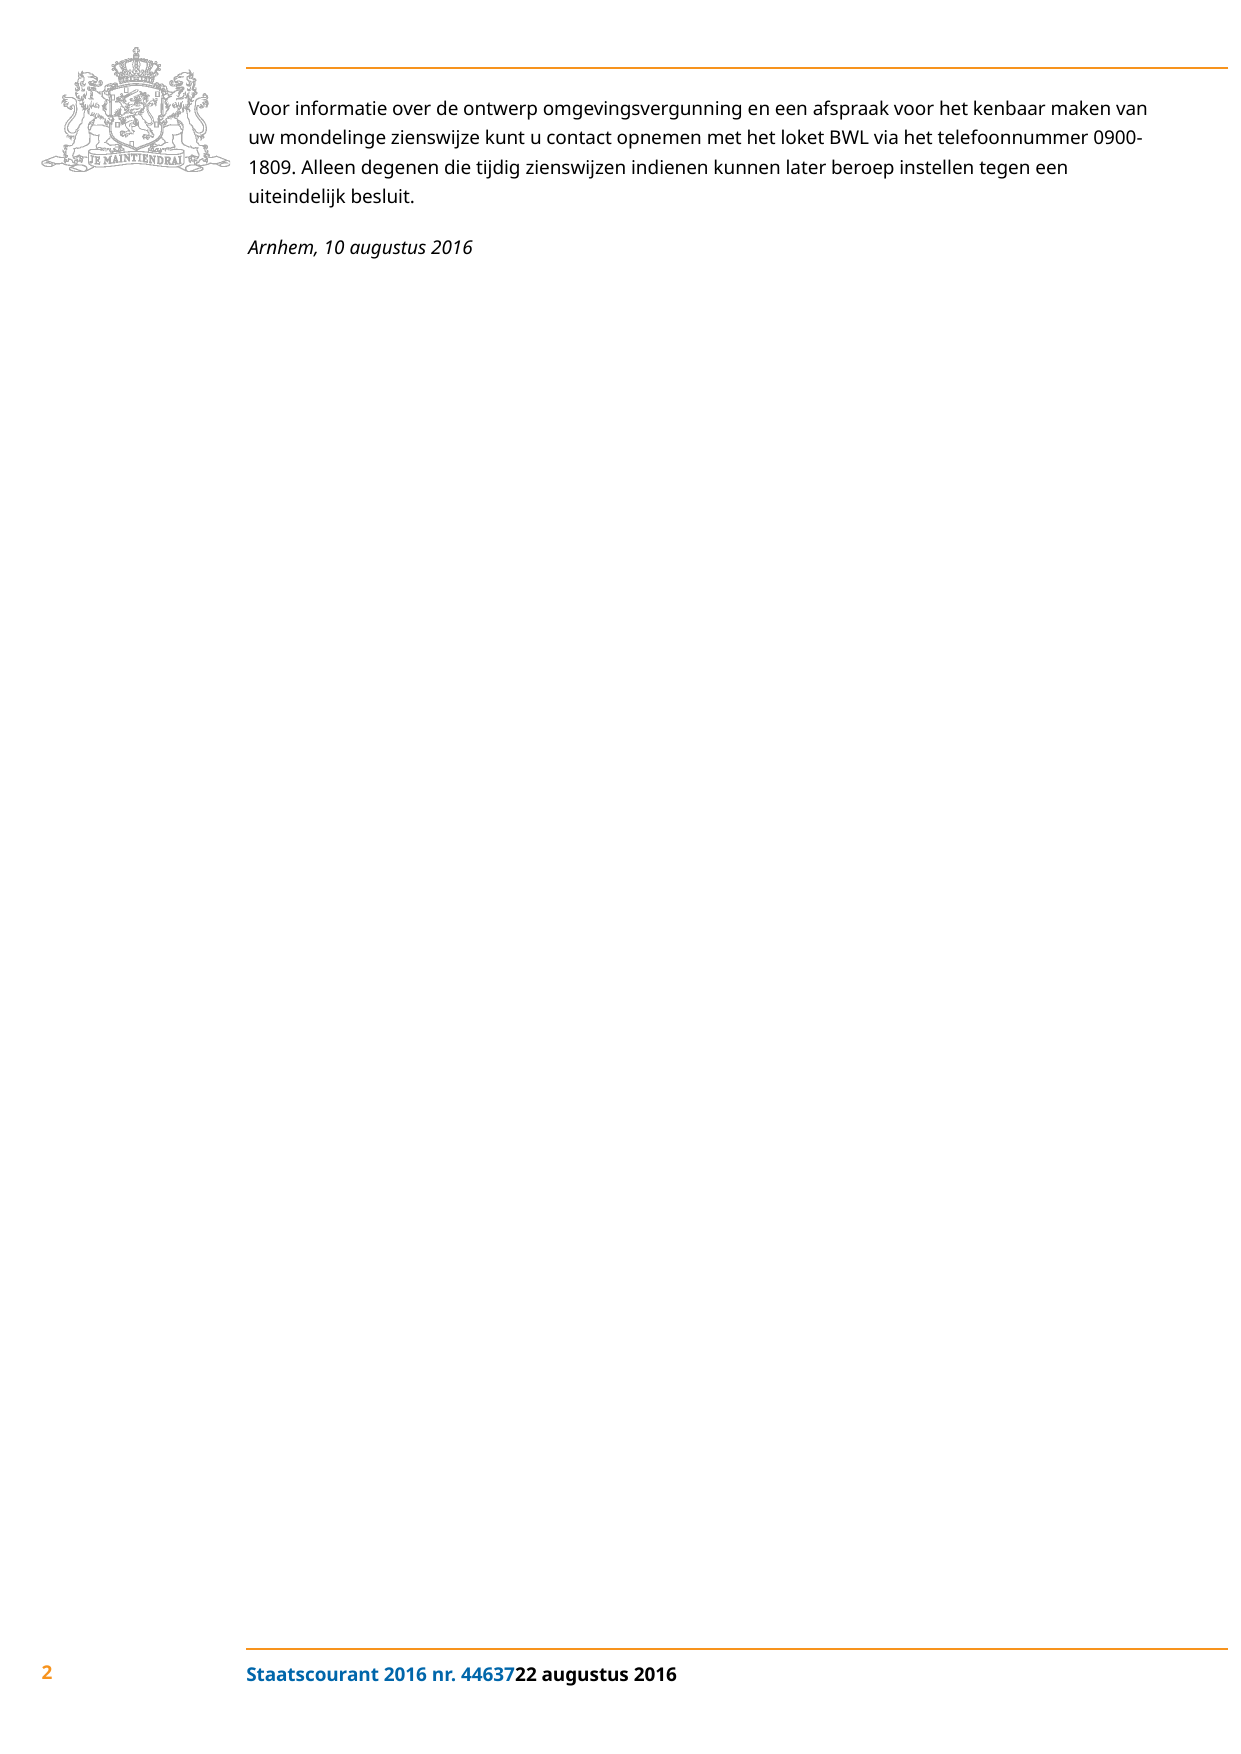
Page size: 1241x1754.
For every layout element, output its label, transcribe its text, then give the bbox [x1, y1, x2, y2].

text Arnhem, 10 augustus 2016 [248, 234, 1152, 260]
picture [41, 47, 231, 172]
text Voor informatie over de ontwerp omgevingsvergunning en een afspraak voor het kenbaar maken van uw mondelinge zienswijze kunt u contact opnemen met het loket BWL via het telefoonnummer 0900-1809. Alleen degenen die tijdig zienswijzen indienen kunnen later beroep instellen tegen een uiteindelijk besluit. [248, 95, 1152, 209]
